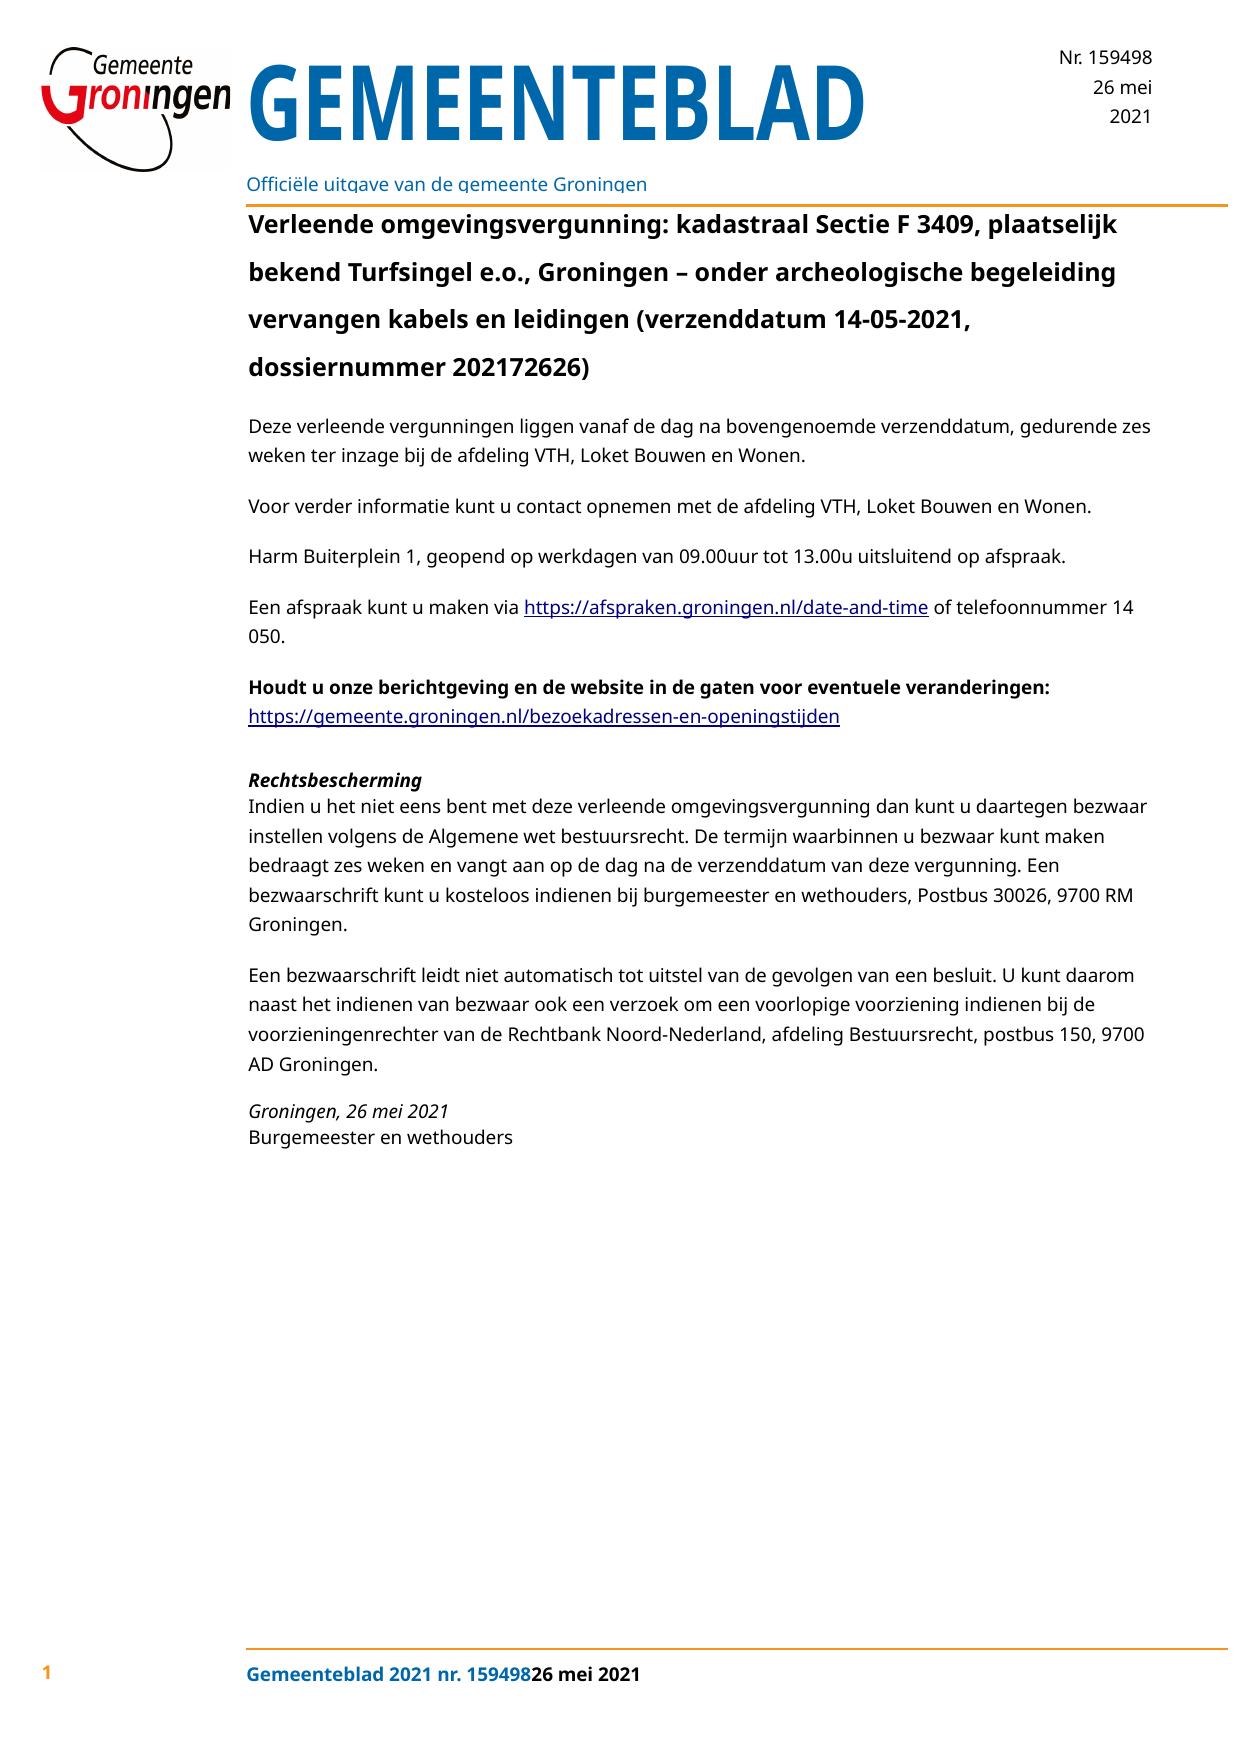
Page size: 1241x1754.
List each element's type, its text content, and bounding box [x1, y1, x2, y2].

text Houdt u onze berichtgeving en de website in de gaten voor eventuele veranderingen: https://gemeente.groningen.nl/bezoekadressen-en-openingstijden [248, 674, 1152, 729]
text Indien u het niet eens bent met deze verleende omgevingsvergunning dan kunt u daartegen bezwaar instellen volgens de Algemene wet bestuursrecht. De termijn waarbinnen u bezwaar kunt maken bedraagt zes weken en vangt aan op de dag na de verzenddatum van deze vergunning. Een bezwaarschrift kunt u kosteloos indienen bij burgemeester en wethouders, Postbus 30026, 9700 RM Groningen. [248, 793, 1152, 937]
text Rechtsbescherming [248, 767, 1152, 793]
text Groningen, 26 mei 2021 [248, 1098, 1152, 1124]
text Deze verleende vergunningen liggen vanaf de dag na bovengenoemde verzenddatum, gedurende zes weken ter inzage bij de afdeling VTH, Loket Bouwen en Wonen. [248, 413, 1152, 468]
text Een bezwaarschrift leidt niet automatisch tot uitstel van de gevolgen van een besluit. U kunt daarom naast het indienen van bezwaar ook een verzoek om een voorlopige voorziening indienen bij de voorzieningenrechter van de Rechtbank Noord-Nederland, afdeling Bestuursrecht, postbus 150, 9700 AD Groningen. [248, 962, 1152, 1076]
text Harm Buiterplein 1, geopend op werkdagen van 09.00uur tot 13.00u uitsluitend op afspraak. [248, 543, 1152, 569]
text Verleende omgevingsvergunning: kadastraal Sectie F 3409, plaatselijk bekend Turfsingel e.o., Groningen – onder archeologische begeleiding vervangen kabels en leidingen (verzenddatum 14-05-2021, dossiernummer 202172626) [248, 207, 1152, 384]
text Burgemeester en wethouders [248, 1124, 1152, 1150]
text Een afspraak kunt u maken via https://afspraken.groningen.nl/date-and-time of telefoonnummer 14 050. [248, 594, 1152, 649]
text Voor verder informatie kunt u contact opnemen met de afdeling VTH, Loket Bouwen en Wonen. [248, 493, 1152, 519]
picture [41, 47, 231, 172]
